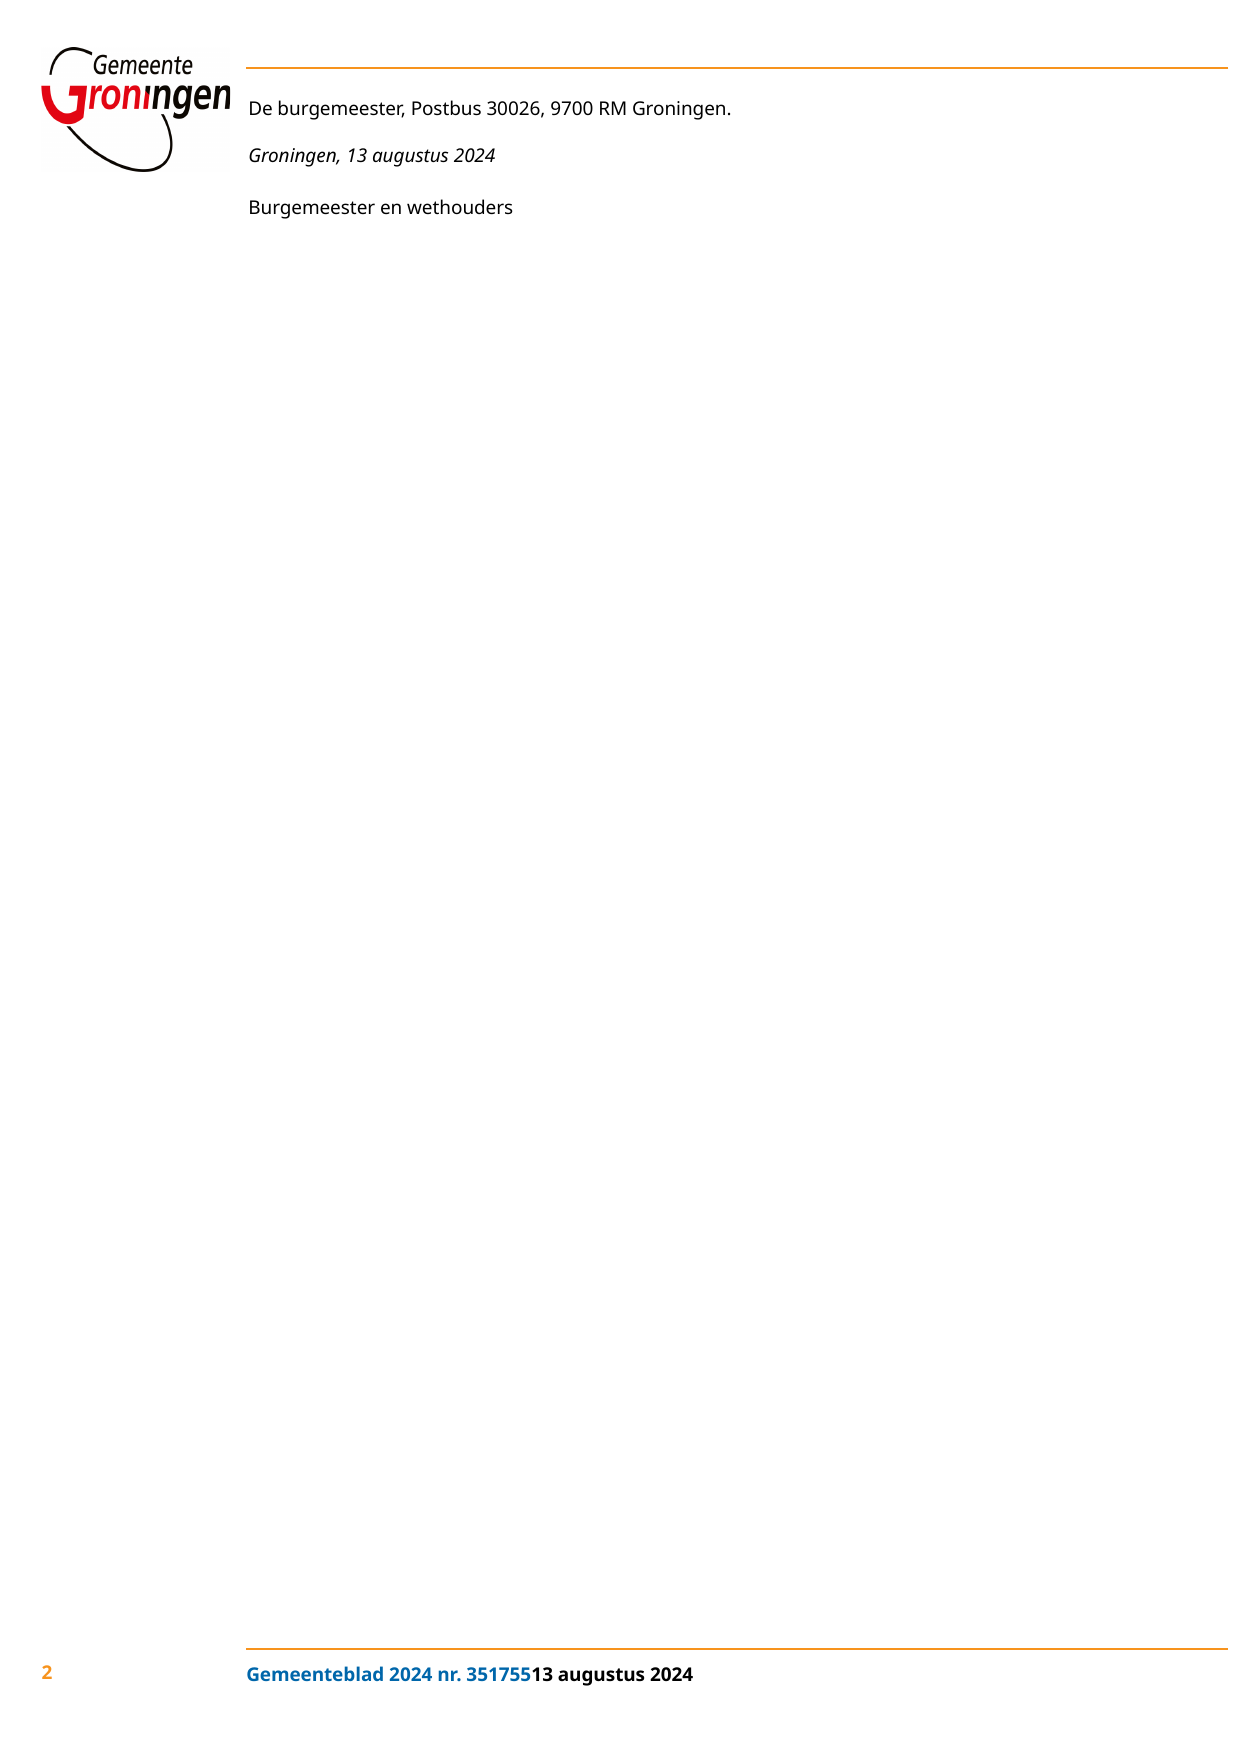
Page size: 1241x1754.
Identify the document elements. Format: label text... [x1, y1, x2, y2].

text Burgemeester en wethouders [248, 194, 1152, 220]
text De burgemeester, Postbus 30026, 9700 RM Groningen. [248, 95, 1152, 121]
picture [41, 47, 231, 172]
text Groningen, 13 augustus 2024 [248, 143, 1152, 168]
